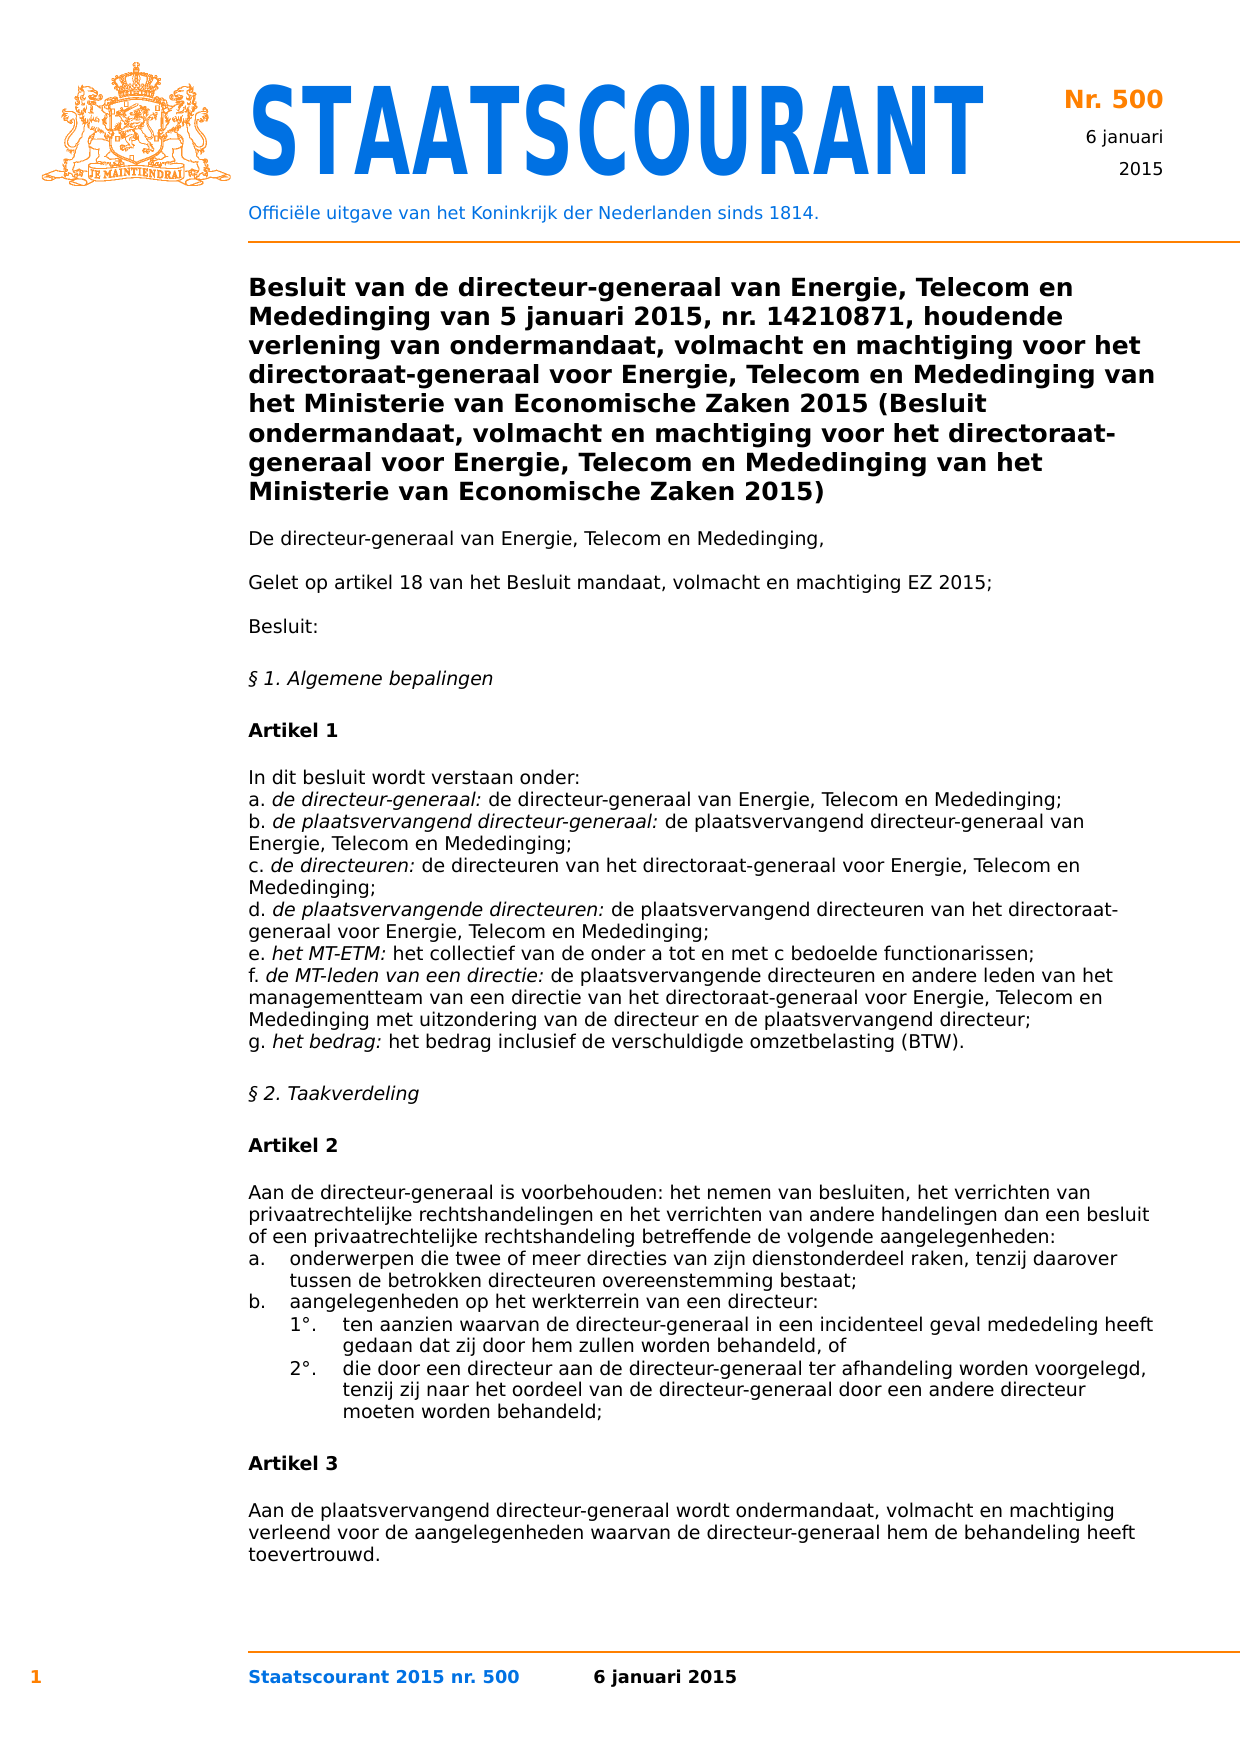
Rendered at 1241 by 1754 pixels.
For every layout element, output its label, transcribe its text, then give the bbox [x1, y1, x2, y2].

table_header STAATSCOURANT [248, 62, 998, 203]
text De directeur-generaal van Energie, Telecom en Mededinging, [248, 528, 1163, 550]
text 2°. die door een directeur aan de directeur-generaal ter afhandeling worden voorgelegd, tenzij zij naar het oordeel van de directeur-generaal door een andere directeur moeten worden behandeld; [289, 1357, 1163, 1423]
subtitle § 2. Taakverdeling [248, 1083, 1163, 1104]
table_header [25, 62, 248, 241]
text g. het bedrag: het bedrag inclusief de verschuldigde omzetbelasting (BTW). [248, 1031, 1163, 1053]
text e. het MT-ETM: het collectief van de onder a tot en met c bedoelde functionarissen; [248, 943, 1163, 965]
picture [41, 62, 231, 186]
subtitle Artikel 1 [248, 720, 1163, 742]
subtitle § 1. Algemene bepalingen [248, 668, 1163, 690]
text c. de directeuren: de directeuren van het directoraat-generaal voor Energie, Telecom en Mededinging; [248, 855, 1163, 899]
subtitle Artikel 3 [248, 1453, 1163, 1475]
text a. de directeur-generaal: de directeur-generaal van Energie, Telecom en Mededinging; [248, 789, 1163, 811]
text Aan de plaatsvervangend directeur-generaal wordt ondermandaat, volmacht en machtiging verleend voor de aangelegenheden waarvan de directeur-generaal hem de behandeling heeft toevertrouwd. [248, 1500, 1163, 1566]
text 1°. ten aanzien waarvan de directeur-generaal in een incidenteel geval mededeling heeft gedaan dat zij door hem zullen worden behandeld, of [289, 1313, 1163, 1357]
text Besluit: [248, 616, 1163, 638]
text f. de MT-leden van een directie: de plaatsvervangende directeuren en andere leden van het managementteam van een directie van het directoraat-generaal voor Energie, Telecom en Mededinging met uitzondering van de directeur en de plaatsvervangend directeur; [248, 965, 1163, 1031]
text a. onderwerpen die twee of meer directies van zijn dienstonderdeel raken, tenzij daarover tussen de betrokken directeuren overeenstemming bestaat; [248, 1247, 1163, 1291]
table_cell 6 januari [998, 121, 1240, 153]
table_header Nr. 500 [998, 62, 1240, 121]
table_cell 2015 [998, 153, 1240, 203]
text d. de plaatsvervangende directeuren: de plaatsvervangend directeuren van het directoraat-generaal voor Energie, Telecom en Mededinging; [248, 899, 1163, 943]
subtitle Besluit van de directeur-generaal van Energie, Telecom en Mededinging van 5 januari 2015, nr. 14210871, houdende verlening van ondermandaat, volmacht en machtiging voor het directoraat-generaal voor Energie, Telecom en Mededinging van het Ministerie van Economische Zaken 2015 (Besluit ondermandaat, volmacht en machtiging voor het directoraat-generaal voor Energie, Telecom en Mededinging van het Ministerie van Economische Zaken 2015) [248, 273, 1163, 506]
text b. aangelegenheden op het werkterrein van een directeur: [248, 1291, 1163, 1313]
text In dit besluit wordt verstaan onder: [248, 767, 1163, 789]
text Gelet op artikel 18 van het Besluit mandaat, volmacht en machtiging EZ 2015; [248, 572, 1163, 594]
text b. de plaatsvervangend directeur-generaal: de plaatsvervangend directeur-generaal van Energie, Telecom en Mededinging; [248, 811, 1163, 855]
text Aan de directeur-generaal is voorbehouden: het nemen van besluiten, het verrichten van privaatrechtelijke rechtshandelingen en het verrichten van andere handelingen dan een besluit of een privaatrechtelijke rechtshandeling betreffende de volgende aangelegenheden: [248, 1182, 1163, 1247]
table_cell Officiële uitgave van het Koninkrijk der Nederlanden sinds 1814. [248, 203, 1240, 241]
subtitle Artikel 2 [248, 1134, 1163, 1157]
